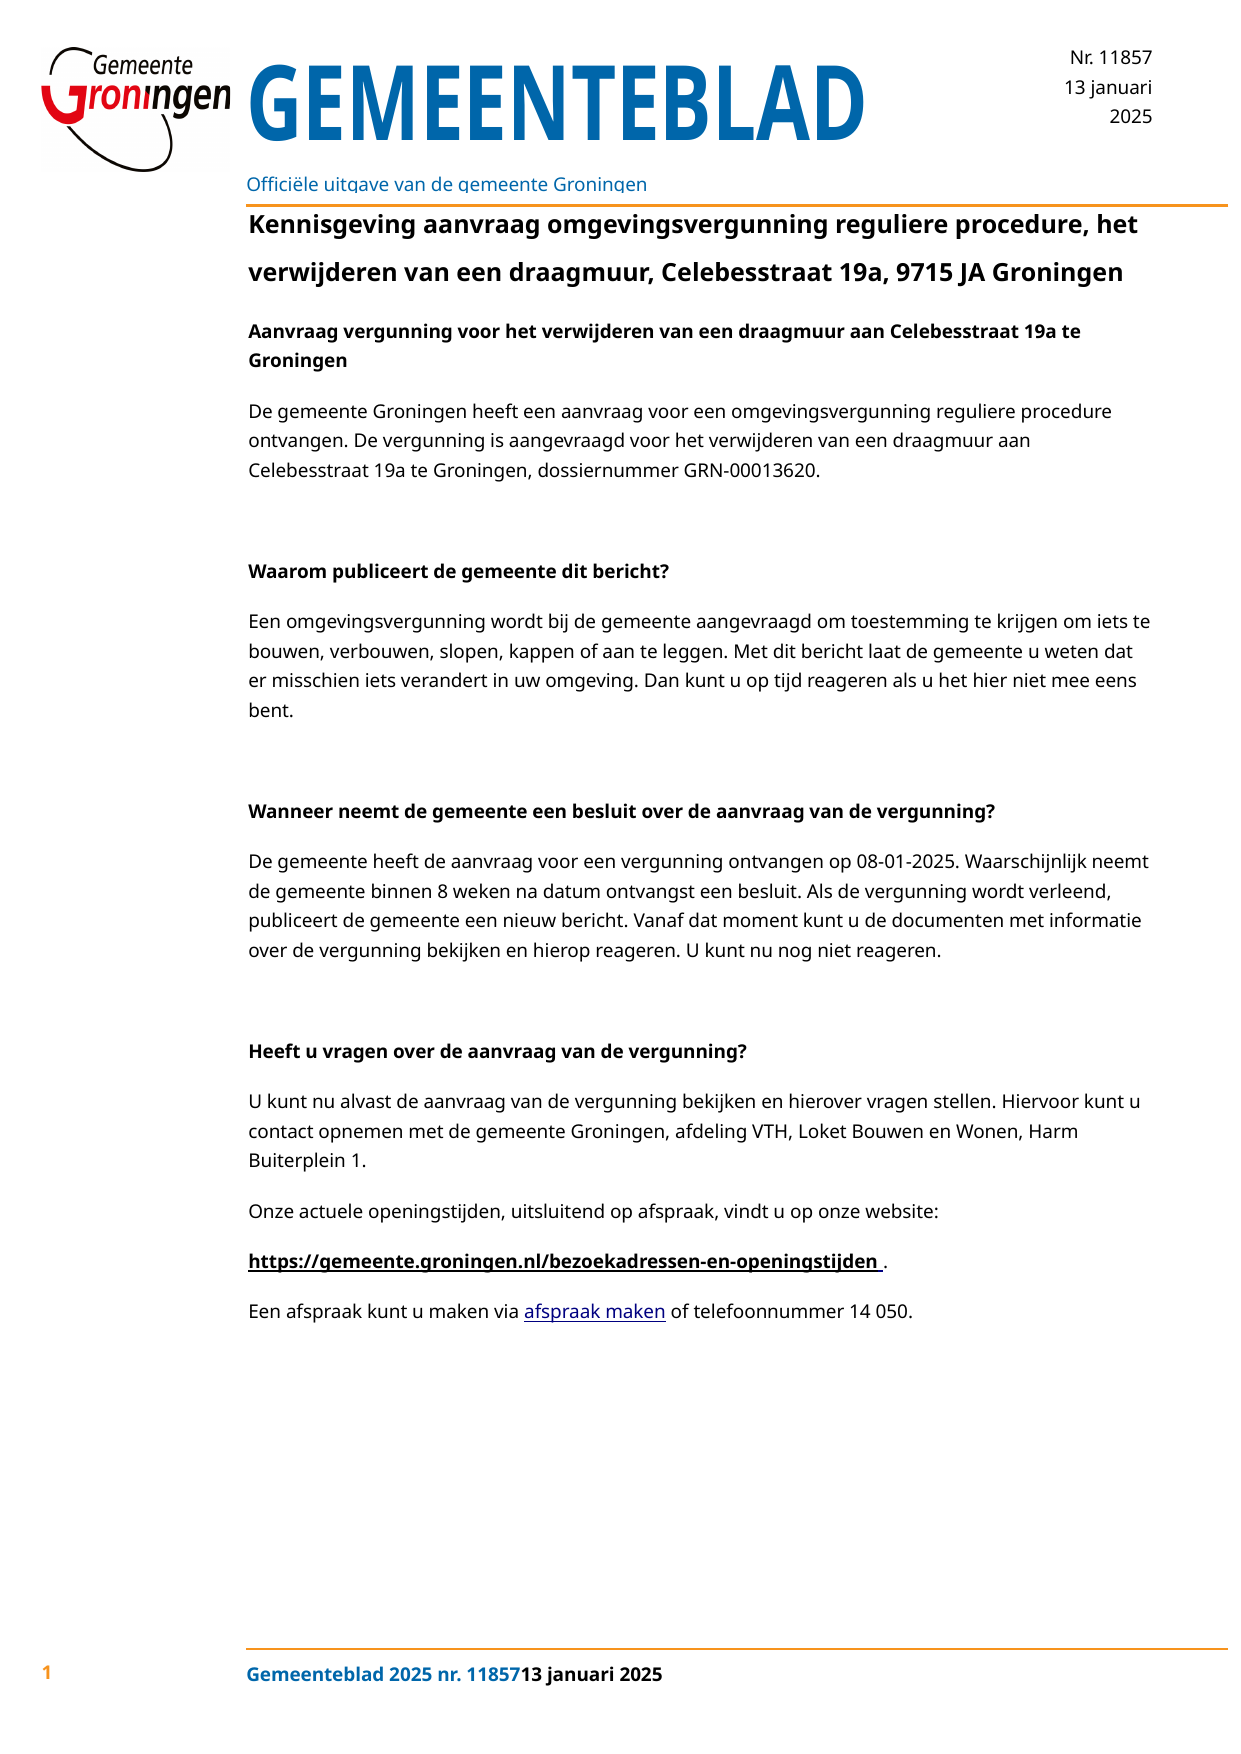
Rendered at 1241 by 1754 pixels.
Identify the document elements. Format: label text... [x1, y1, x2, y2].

text Heeft u vragen over de aanvraag van de vergunning? [248, 1038, 1152, 1064]
text U kunt nu alvast de aanvraag van de vergunning bekijken en hierover vragen stellen. Hiervoor kunt u contact opnemen met de gemeente Groningen, afdeling VTH, Loket Bouwen en Wonen, Harm Buiterplein 1. [248, 1088, 1152, 1173]
text https://gemeente.groningen.nl/bezoekadressen-en-openingstijden . [248, 1248, 1152, 1274]
text Een afspraak kunt u maken via afspraak maken of telefoonnummer 14 050. [248, 1299, 1152, 1324]
text Aanvraag vergunning voor het verwijderen van een draagmuur aan Celebesstraat 19a te Groningen [248, 318, 1152, 373]
text Waarom publiceert de gemeente dit bericht? [248, 558, 1152, 584]
text De gemeente heeft de aanvraag voor een vergunning ontvangen op 08-01-2025. Waarschijnlijk neemt de gemeente binnen 8 weken na datum ontvangst een besluit. Als de vergunning wordt verleend, publiceert de gemeente een nieuw bericht. Vanaf dat moment kunt u de documenten met informatie over de vergunning bekijken en hierop reageren. U kunt nu nog niet reageren. [248, 848, 1152, 963]
text Een omgevingsvergunning wordt bij de gemeente aangevraagd om toestemming te krijgen om iets te bouwen, verbouwen, slopen, kappen of aan te leggen. Met dit bericht laat de gemeente u weten dat er misschien iets verandert in uw omgeving. Dan kunt u op tijd reageren als u het hier niet mee eens bent. [248, 608, 1152, 723]
text Wanneer neemt de gemeente een besluit over de aanvraag van de vergunning? [248, 798, 1152, 824]
text Kennisgeving aanvraag omgevingsvergunning reguliere procedure, het verwijderen van een draagmuur, Celebesstraat 19a, 9715 JA Groningen [248, 207, 1152, 288]
text Onze actuele openingstijden, uitsluitend op afspraak, vindt u op onze website: [248, 1198, 1152, 1224]
picture [41, 47, 231, 172]
text De gemeente Groningen heeft een aanvraag voor een omgevingsvergunning reguliere procedure ontvangen. De vergunning is aangevraagd voor het verwijderen van een draagmuur aan Celebesstraat 19a te Groningen, dossiernummer GRN-00013620. [248, 398, 1152, 483]
